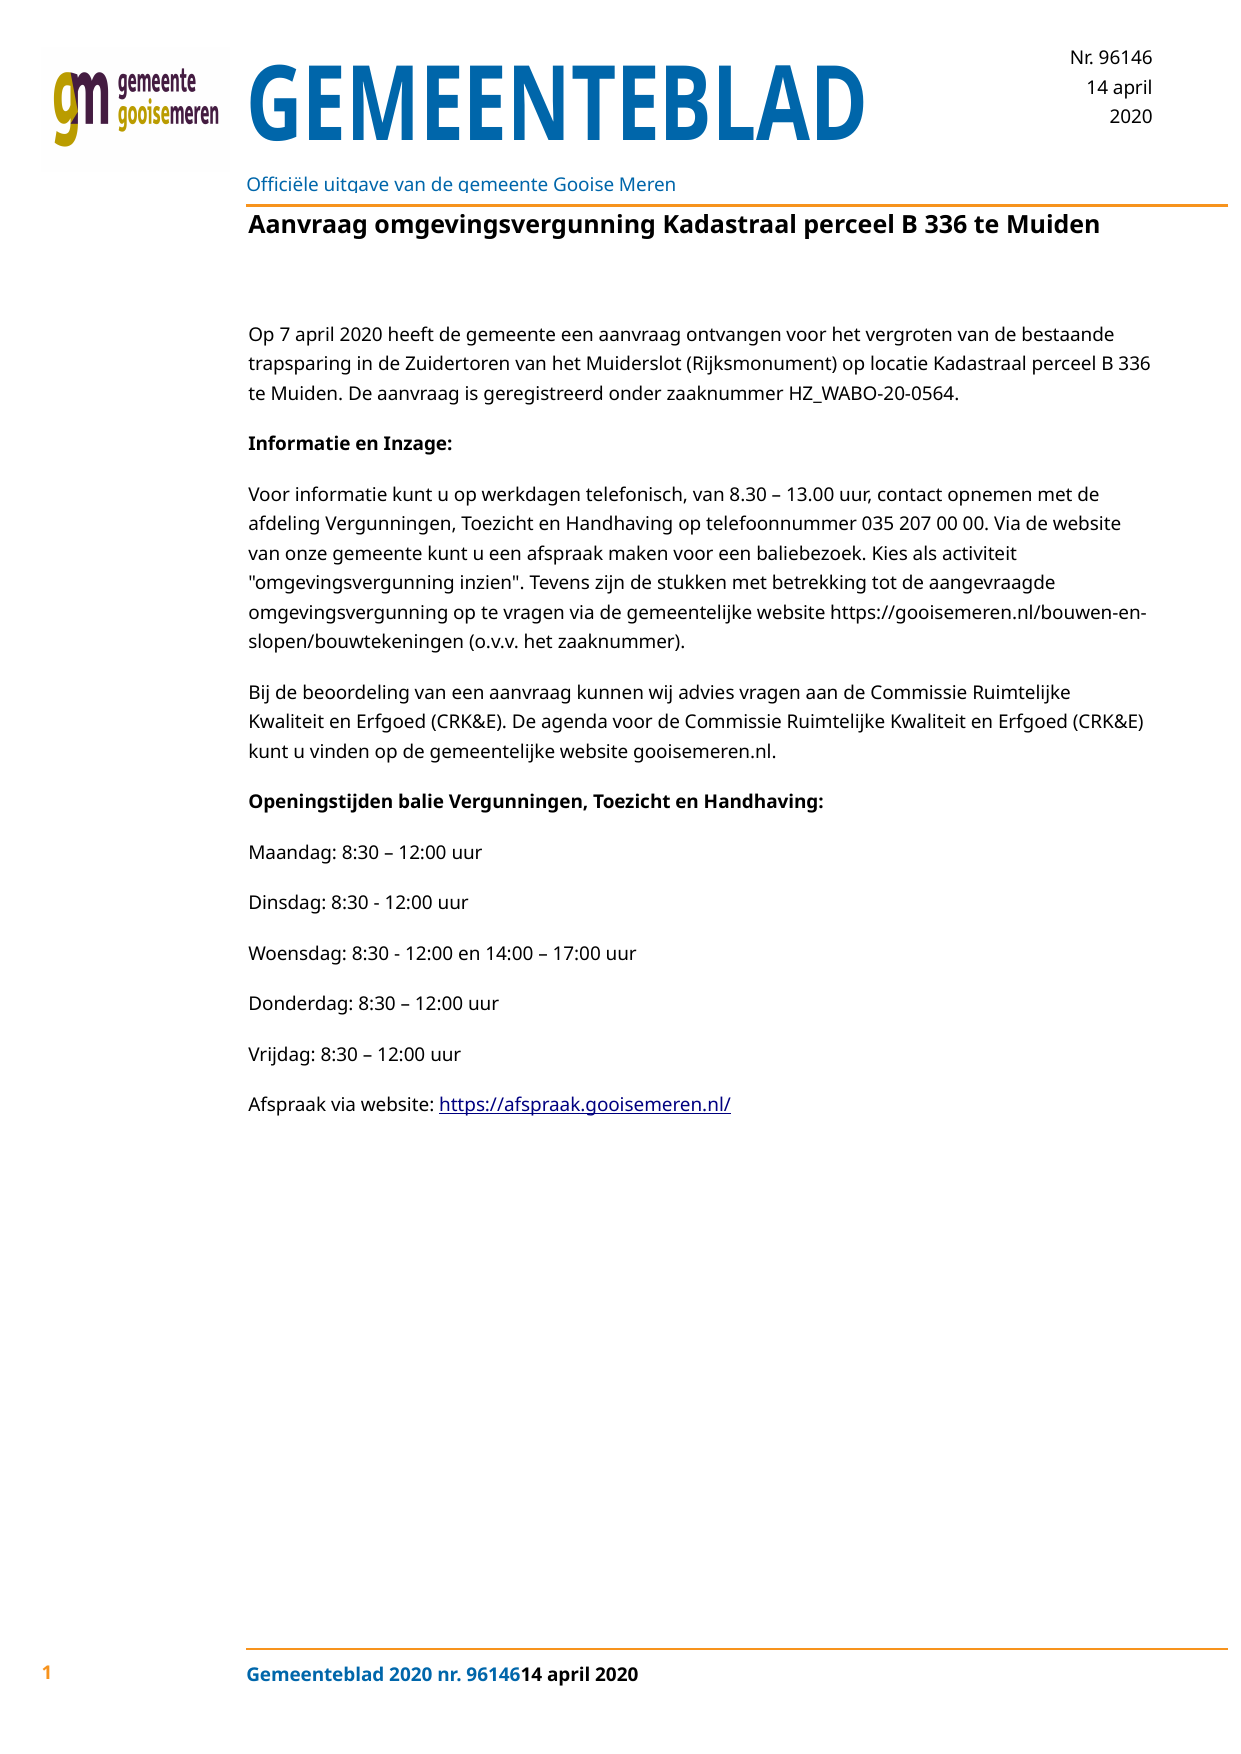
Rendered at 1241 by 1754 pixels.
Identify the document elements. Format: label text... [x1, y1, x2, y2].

text Donderdag: 8:30 – 12:00 uur [248, 990, 1152, 1016]
picture [41, 47, 231, 172]
text Aanvraag omgevingsvergunning Kadastraal perceel B 336 te Muiden [248, 207, 1152, 241]
text Dinsdag: 8:30 - 12:00 uur [248, 889, 1152, 915]
text Afspraak via website: https://afspraak.gooisemeren.nl/ [248, 1091, 1152, 1117]
text Informatie en Inzage: [248, 430, 1152, 456]
text Op 7 april 2020 heeft de gemeente een aanvraag ontvangen voor het vergroten van de bestaande trapsparing in de Zuidertoren van het Muiderslot (Rijksmonument) op locatie Kadastraal perceel B 336 te Muiden. De aanvraag is geregistreerd onder zaaknummer HZ_WABO-20-0564. [248, 321, 1152, 406]
text Bij de beoordeling van een aanvraag kunnen wij advies vragen aan de Commissie Ruimtelijke Kwaliteit en Erfgoed (CRK&E). De agenda voor de Commissie Ruimtelijke Kwaliteit en Erfgoed (CRK&E) kunt u vinden op de gemeentelijke website gooisemeren.nl. [248, 679, 1152, 764]
text Vrijdag: 8:30 – 12:00 uur [248, 1041, 1152, 1066]
text Maandag: 8:30 – 12:00 uur [248, 839, 1152, 865]
text Voor informatie kunt u op werkdagen telefonisch, van 8.30 – 13.00 uur, contact opnemen met de afdeling Vergunningen, Toezicht en Handhaving op telefoonnummer 035 207 00 00. Via de website van onze gemeente kunt u een afspraak maken voor een baliebezoek. Kies als activiteit "omgevingsvergunning inzien". Tevens zijn de stukken met betrekking tot de aangevraagde omgevingsvergunning op te vragen via de gemeentelijke website https://gooisemeren.nl/bouwen-en-slopen/bouwtekeningen (o.v.v. het zaaknummer). [248, 481, 1152, 654]
text Woensdag: 8:30 - 12:00 en 14:00 – 17:00 uur [248, 940, 1152, 966]
text Openingstijden balie Vergunningen, Toezicht en Handhaving: [248, 789, 1152, 814]
